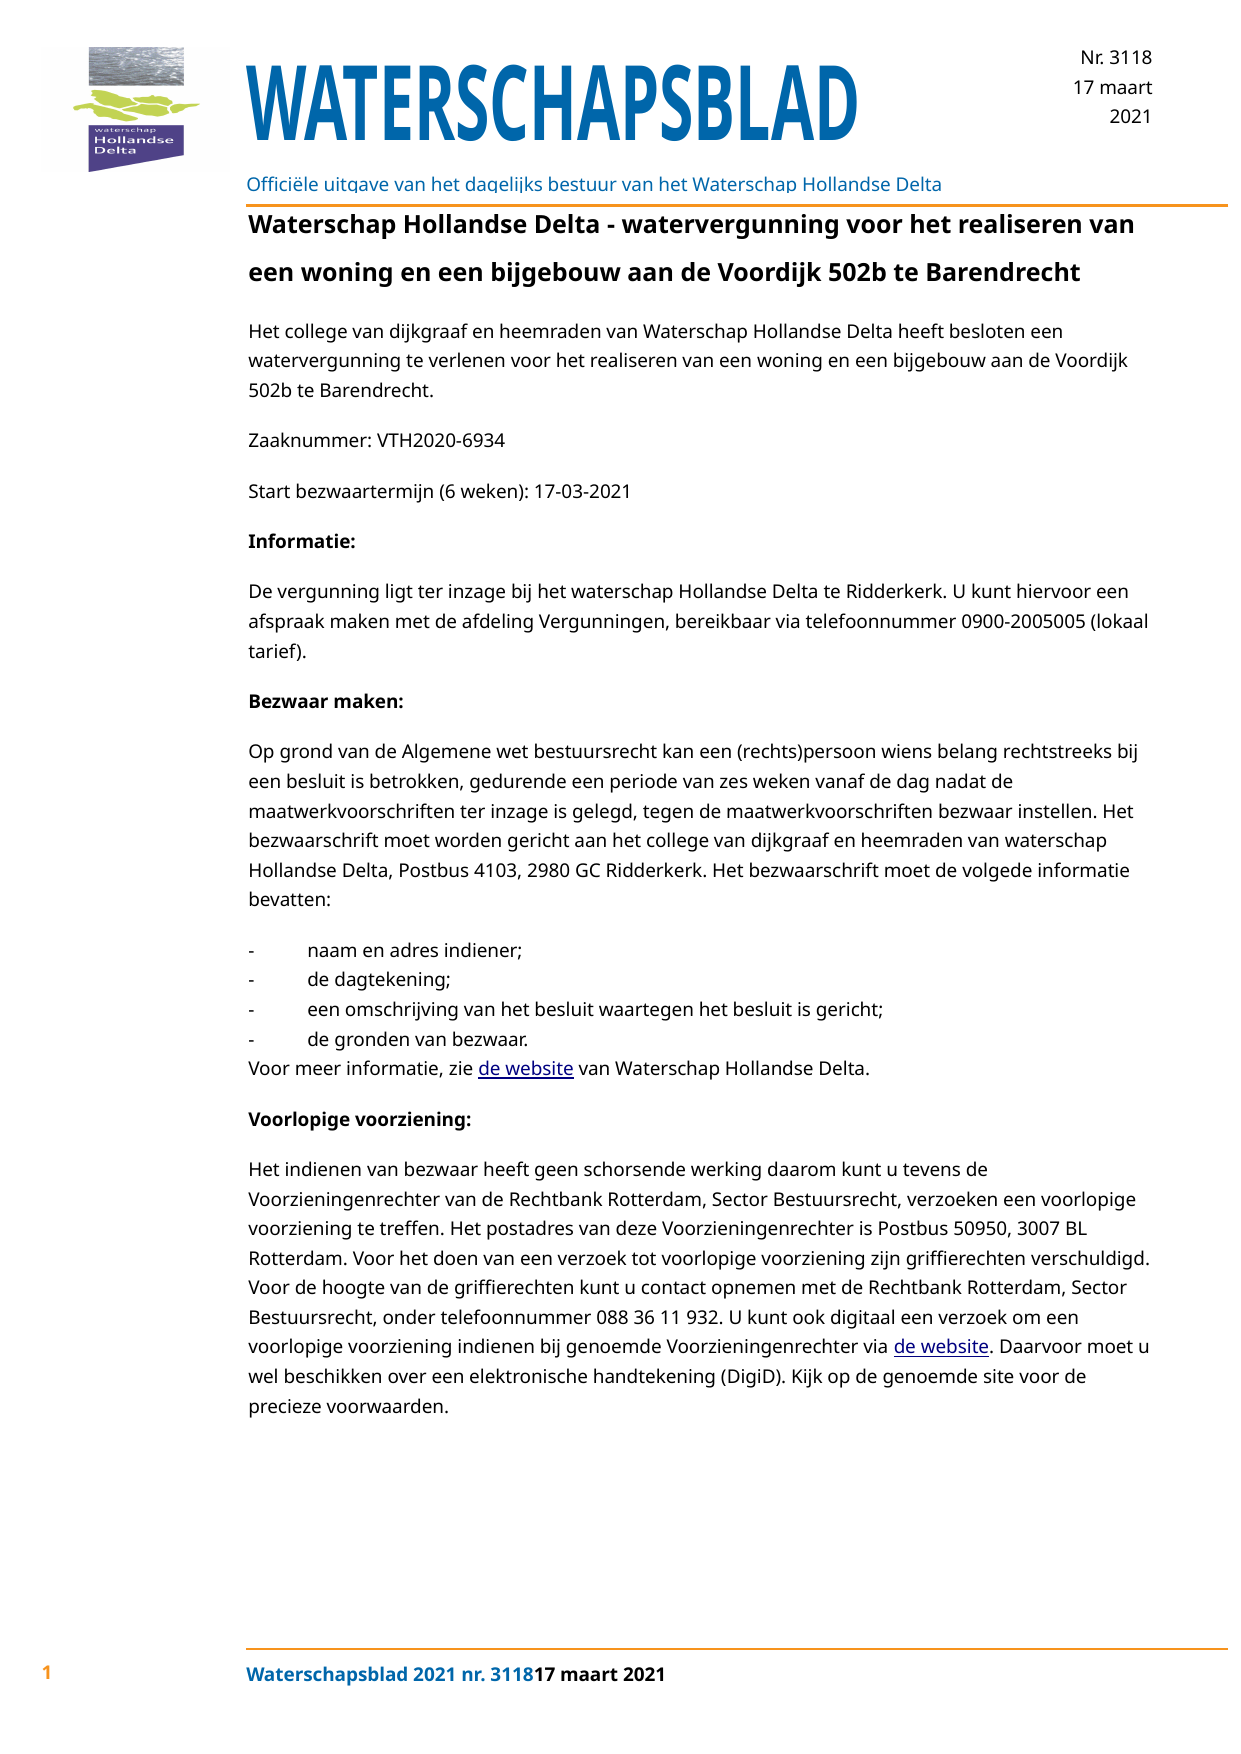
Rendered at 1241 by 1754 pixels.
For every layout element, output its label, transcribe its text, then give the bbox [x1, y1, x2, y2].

text Zaaknummer: VTH2020-6934 [248, 427, 1152, 453]
text Voor meer informatie, zie de website van Waterschap Hollandse Delta. [248, 1055, 1152, 1081]
text Waterschap Hollandse Delta - watervergunning voor het realiseren van een woning en een bijgebouw aan de Voordijk 502b te Barendrecht [248, 207, 1152, 288]
picture [41, 47, 231, 172]
text Informatie: [248, 528, 1152, 554]
text Op grond van de Algemene wet bestuursrecht kan een (rechts)persoon wiens belang rechtstreeks bij een besluit is betrokken, gedurende een periode van zes weken vanaf de dag nadat de maatwerkvoorschriften ter inzage is gelegd, tegen de maatwerkvoorschriften bezwaar instellen. Het bezwaarschrift moet worden gericht aan het college van dijkgraaf en heemraden van waterschap Hollandse Delta, Postbus 4103, 2980 GC Ridderkerk. Het bezwaarschrift moet de volgede informatie bevatten: [248, 739, 1152, 912]
list de dagtekening; [248, 967, 1152, 992]
text Voorlopige voorziening: [248, 1106, 1152, 1132]
list een omschrijving van het besluit waartegen het besluit is gericht; [248, 996, 1152, 1022]
text Start bezwaartermijn (6 weken): 17-03-2021 [248, 478, 1152, 504]
text Het college van dijkgraaf en heemraden van Waterschap Hollandse Delta heeft besloten een watervergunning te verlenen voor het realiseren van een woning en een bijgebouw aan de Voordijk 502b te Barendrecht. [248, 318, 1152, 403]
list de gronden van bezwaar. [248, 1026, 1152, 1052]
text De vergunning ligt ter inzage bij het waterschap Hollandse Delta te Ridderkerk. U kunt hiervoor een afspraak maken met de afdeling Vergunningen, bereikbaar via telefoonnummer 0900-2005005 (lokaal tarief). [248, 579, 1152, 664]
text Bezwaar maken: [248, 688, 1152, 714]
text Het indienen van bezwaar heeft geen schorsende werking daarom kunt u tevens de Voorzieningenrechter van de Rechtbank Rotterdam, Sector Bestuursrecht, verzoeken een voorlopige voorziening te treffen. Het postadres van deze Voorzieningenrechter is Postbus 50950, 3007 BL Rotterdam. Voor het doen van een verzoek tot voorlopige voorziening zijn griffierechten verschuldigd. Voor de hoogte van de griffierechten kunt u contact opnemen met de Rechtbank Rotterdam, Sector Bestuursrecht, onder telefoonnummer 088 36 11 932. U kunt ook digitaal een verzoek om een voorlopige voorziening indienen bij genoemde Voorzieningenrechter via de website. Daarvoor moet u wel beschikken over een elektronische handtekening (DigiD). Kijk op de genoemde site voor de precieze voorwaarden. [248, 1156, 1152, 1419]
list naam en adres indiener; [248, 937, 1152, 963]
